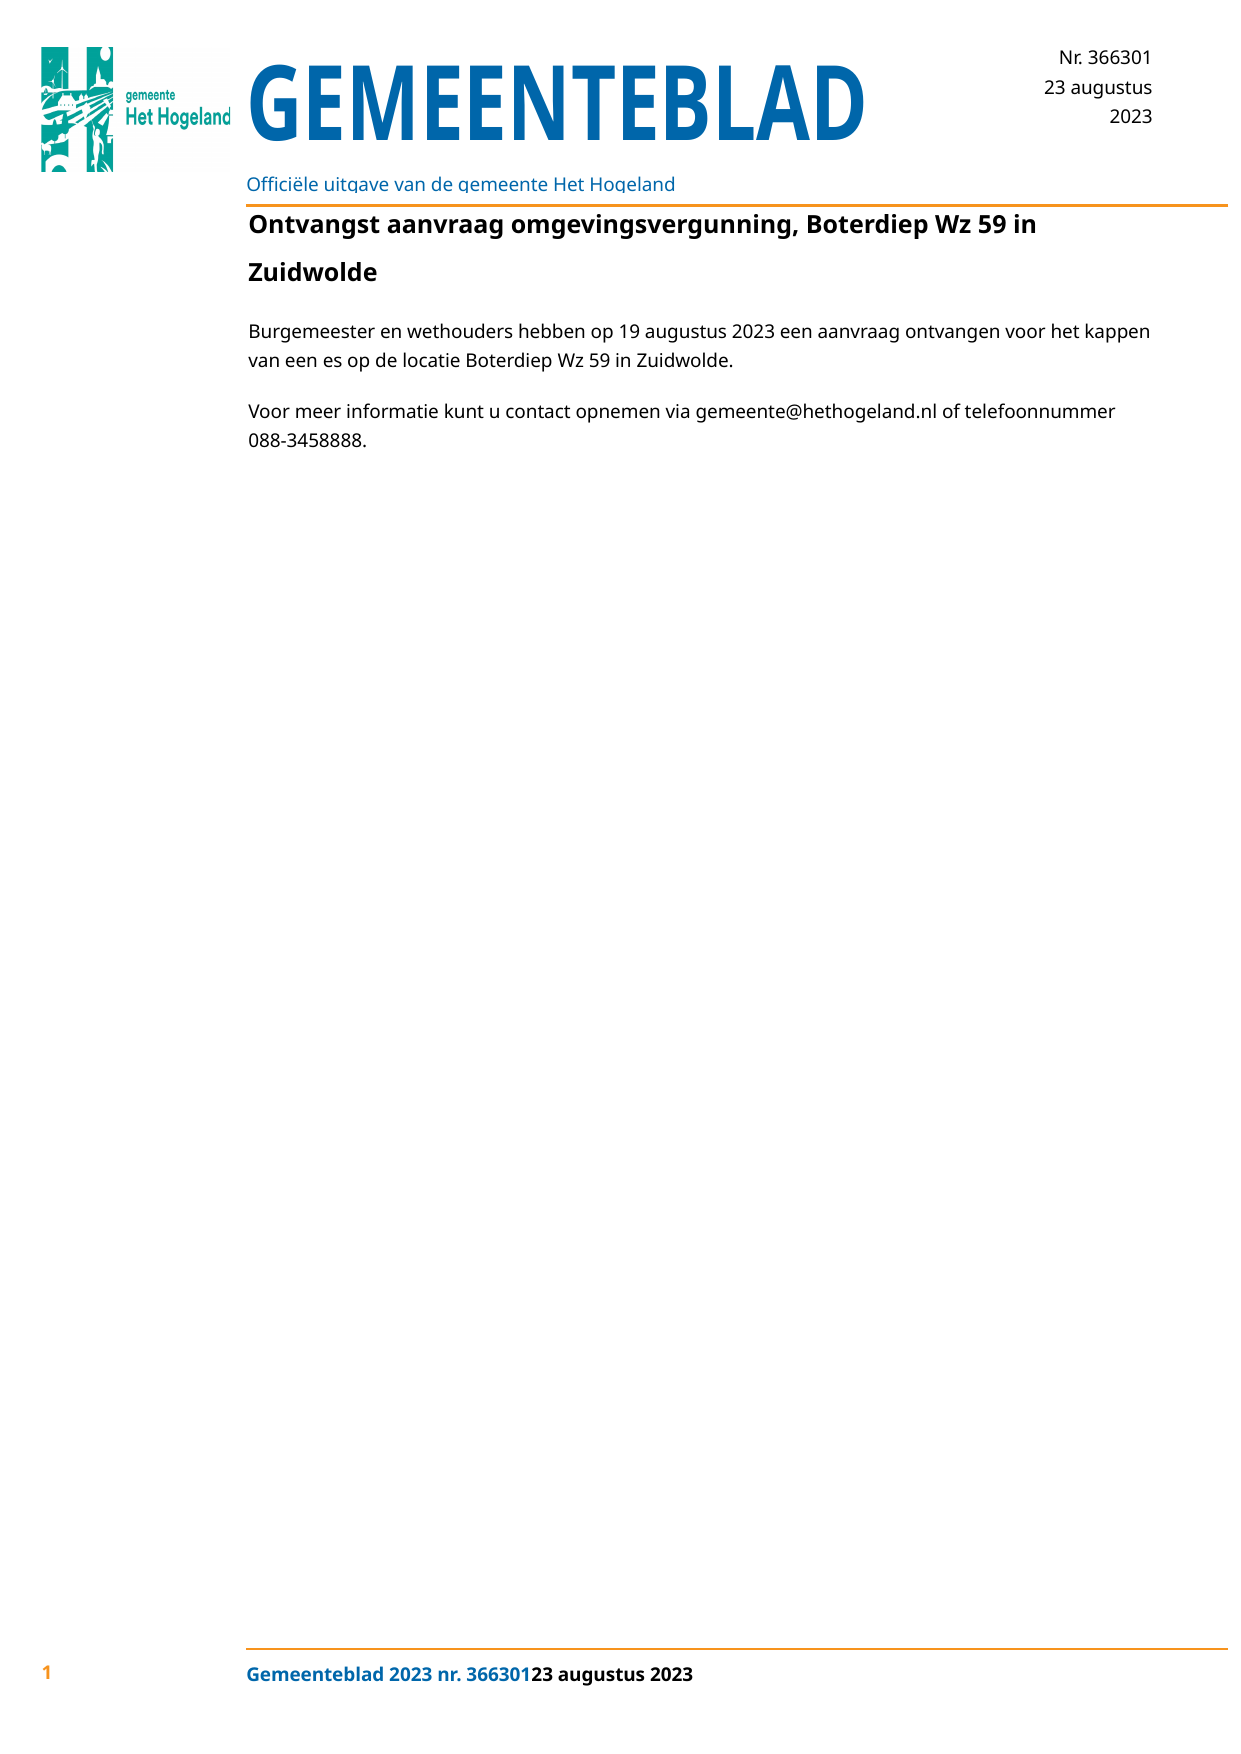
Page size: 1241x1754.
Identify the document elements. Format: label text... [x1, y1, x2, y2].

text Burgemeester en wethouders hebben op 19 augustus 2023 een aanvraag ontvangen voor het kappen van een es op de locatie Boterdiep Wz 59 in Zuidwolde. [248, 318, 1152, 373]
text Voor meer informatie kunt u contact opnemen via gemeente@hethogeland.nl of telefoonnummer 088-3458888. [248, 398, 1152, 453]
text Ontvangst aanvraag omgevingsvergunning, Boterdiep Wz 59 in Zuidwolde [248, 207, 1152, 288]
picture [41, 47, 231, 172]
